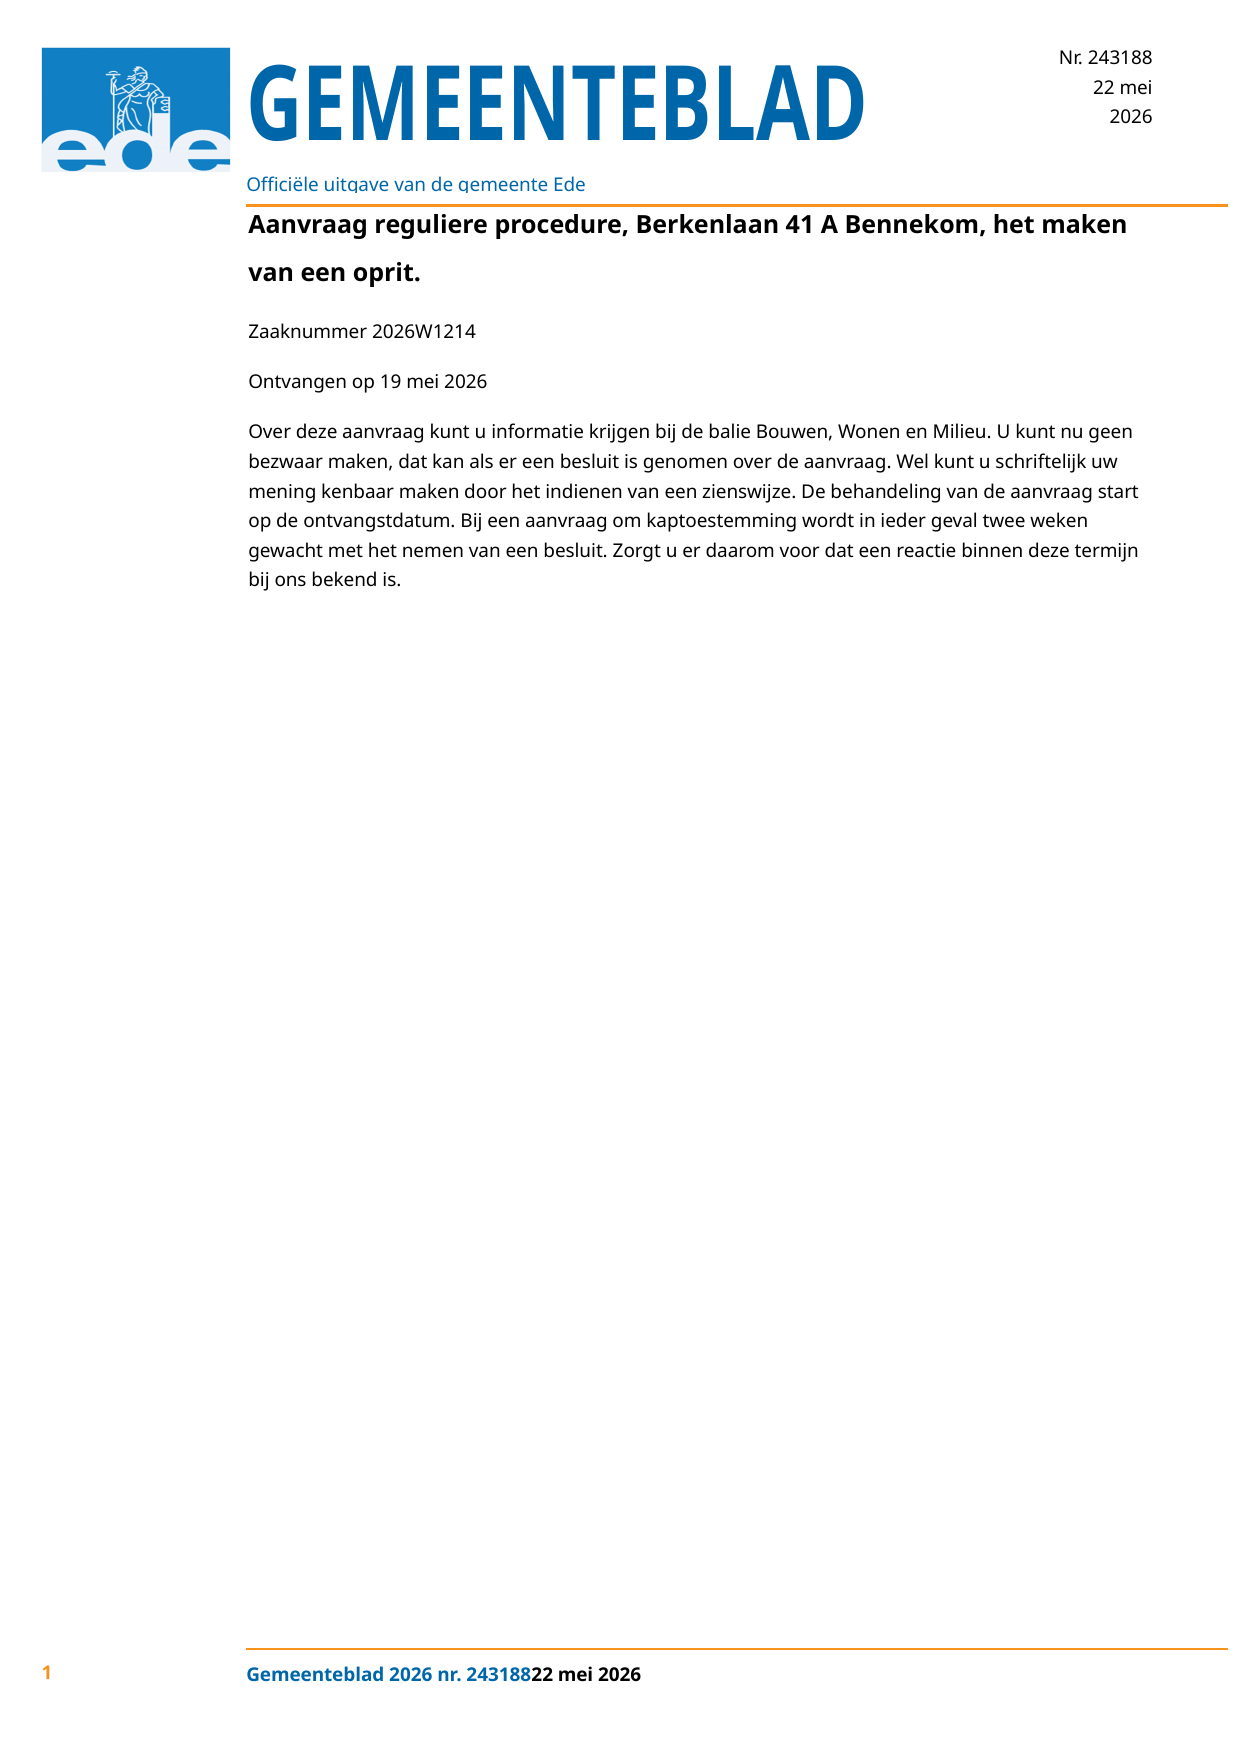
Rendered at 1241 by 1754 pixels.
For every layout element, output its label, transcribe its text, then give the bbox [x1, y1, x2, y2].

text Ontvangen op 19 mei 2026 [248, 368, 1152, 394]
text Zaaknummer 2026W1214 [248, 318, 1152, 344]
text Over deze aanvraag kunt u informatie krijgen bij de balie Bouwen, Wonen en Milieu. U kunt nu geen bezwaar maken, dat kan als er een besluit is genomen over de aanvraag. Wel kunt u schriftelijk uw mening kenbaar maken door het indienen van een zienswijze. De behandeling van de aanvraag start op de ontvangstdatum. Bij een aanvraag om kaptoestemming wordt in ieder geval twee weken gewacht met het nemen van een besluit. Zorgt u er daarom voor dat een reactie binnen deze termijn bij ons bekend is. [248, 419, 1152, 592]
picture [41, 47, 231, 172]
text Aanvraag reguliere procedure, Berkenlaan 41 A Bennekom, het maken van een oprit. [248, 207, 1152, 288]
